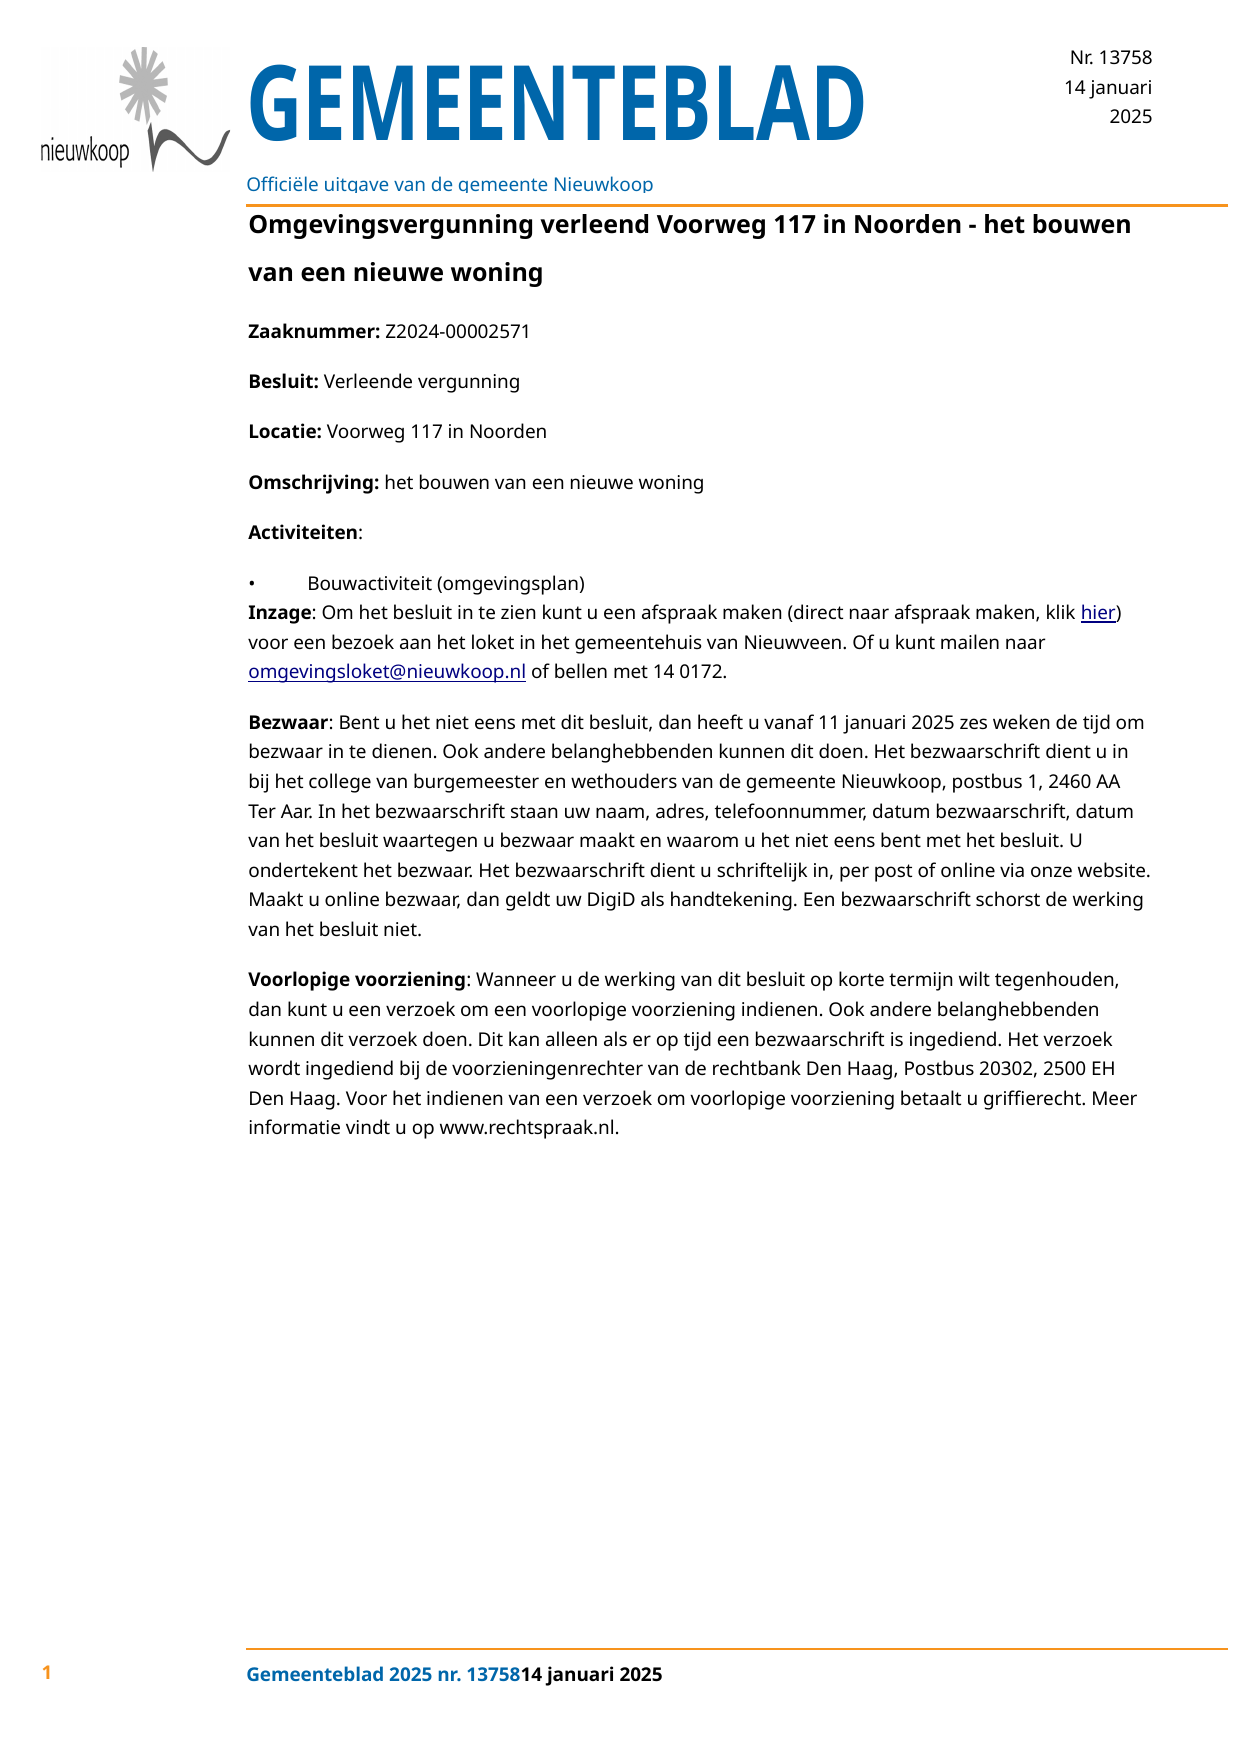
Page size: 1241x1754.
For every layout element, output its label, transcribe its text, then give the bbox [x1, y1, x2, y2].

text Zaaknummer: Z2024-00002571 [248, 318, 1152, 344]
text Omgevingsvergunning verleend Voorweg 117 in Noorden - het bouwen van een nieuwe woning [248, 207, 1152, 288]
text Voorlopige voorziening: Wanneer u de werking van dit besluit op korte termijn wilt tegenhouden, dan kunt u een verzoek om een voorlopige voorziening indienen. Ook andere belanghebbenden kunnen dit verzoek doen. Dit kan alleen als er op tijd een bezwaarschrift is ingediend. Het verzoek wordt ingediend bij de voorzieningenrechter van de rechtbank Den Haag, Postbus 20302, 2500 EH Den Haag. Voor het indienen van een verzoek om voorlopige voorziening betaalt u griffierecht. Meer informatie vindt u op www.rechtspraak.nl. [248, 967, 1152, 1140]
list Bouwactiviteit (omgevingsplan) [248, 570, 1152, 596]
text Omschrijving: het bouwen van een nieuwe woning [248, 469, 1152, 495]
text Inzage: Om het besluit in te zien kunt u een afspraak maken (direct naar afspraak maken, klik hier) voor een bezoek aan het loket in het gemeentehuis van Nieuwveen. Of u kunt mailen naar omgevingsloket@nieuwkoop.nl of bellen met 14 0172. [248, 599, 1152, 684]
text Besluit: Verleende vergunning [248, 368, 1152, 394]
text Locatie: Voorweg 117 in Noorden [248, 419, 1152, 444]
picture [41, 47, 231, 172]
text Bezwaar: Bent u het niet eens met dit besluit, dan heeft u vanaf 11 januari 2025 zes weken de tijd om bezwaar in te dienen. Ook andere belanghebbenden kunnen dit doen. Het bezwaarschrift dient u in bij het college van burgemeester en wethouders van de gemeente Nieuwkoop, postbus 1, 2460 AA Ter Aar. In het bezwaarschrift staan uw naam, adres, telefoonnummer, datum bezwaarschrift, datum van het besluit waartegen u bezwaar maakt en waarom u het niet eens bent met het besluit. U ondertekent het bezwaar. Het bezwaarschrift dient u schriftelijk in, per post of online via onze website. Maakt u online bezwaar, dan geldt uw DigiD als handtekening. Een bezwaarschrift schorst de werking van het besluit niet. [248, 709, 1152, 942]
text Activiteiten: [248, 519, 1152, 545]
